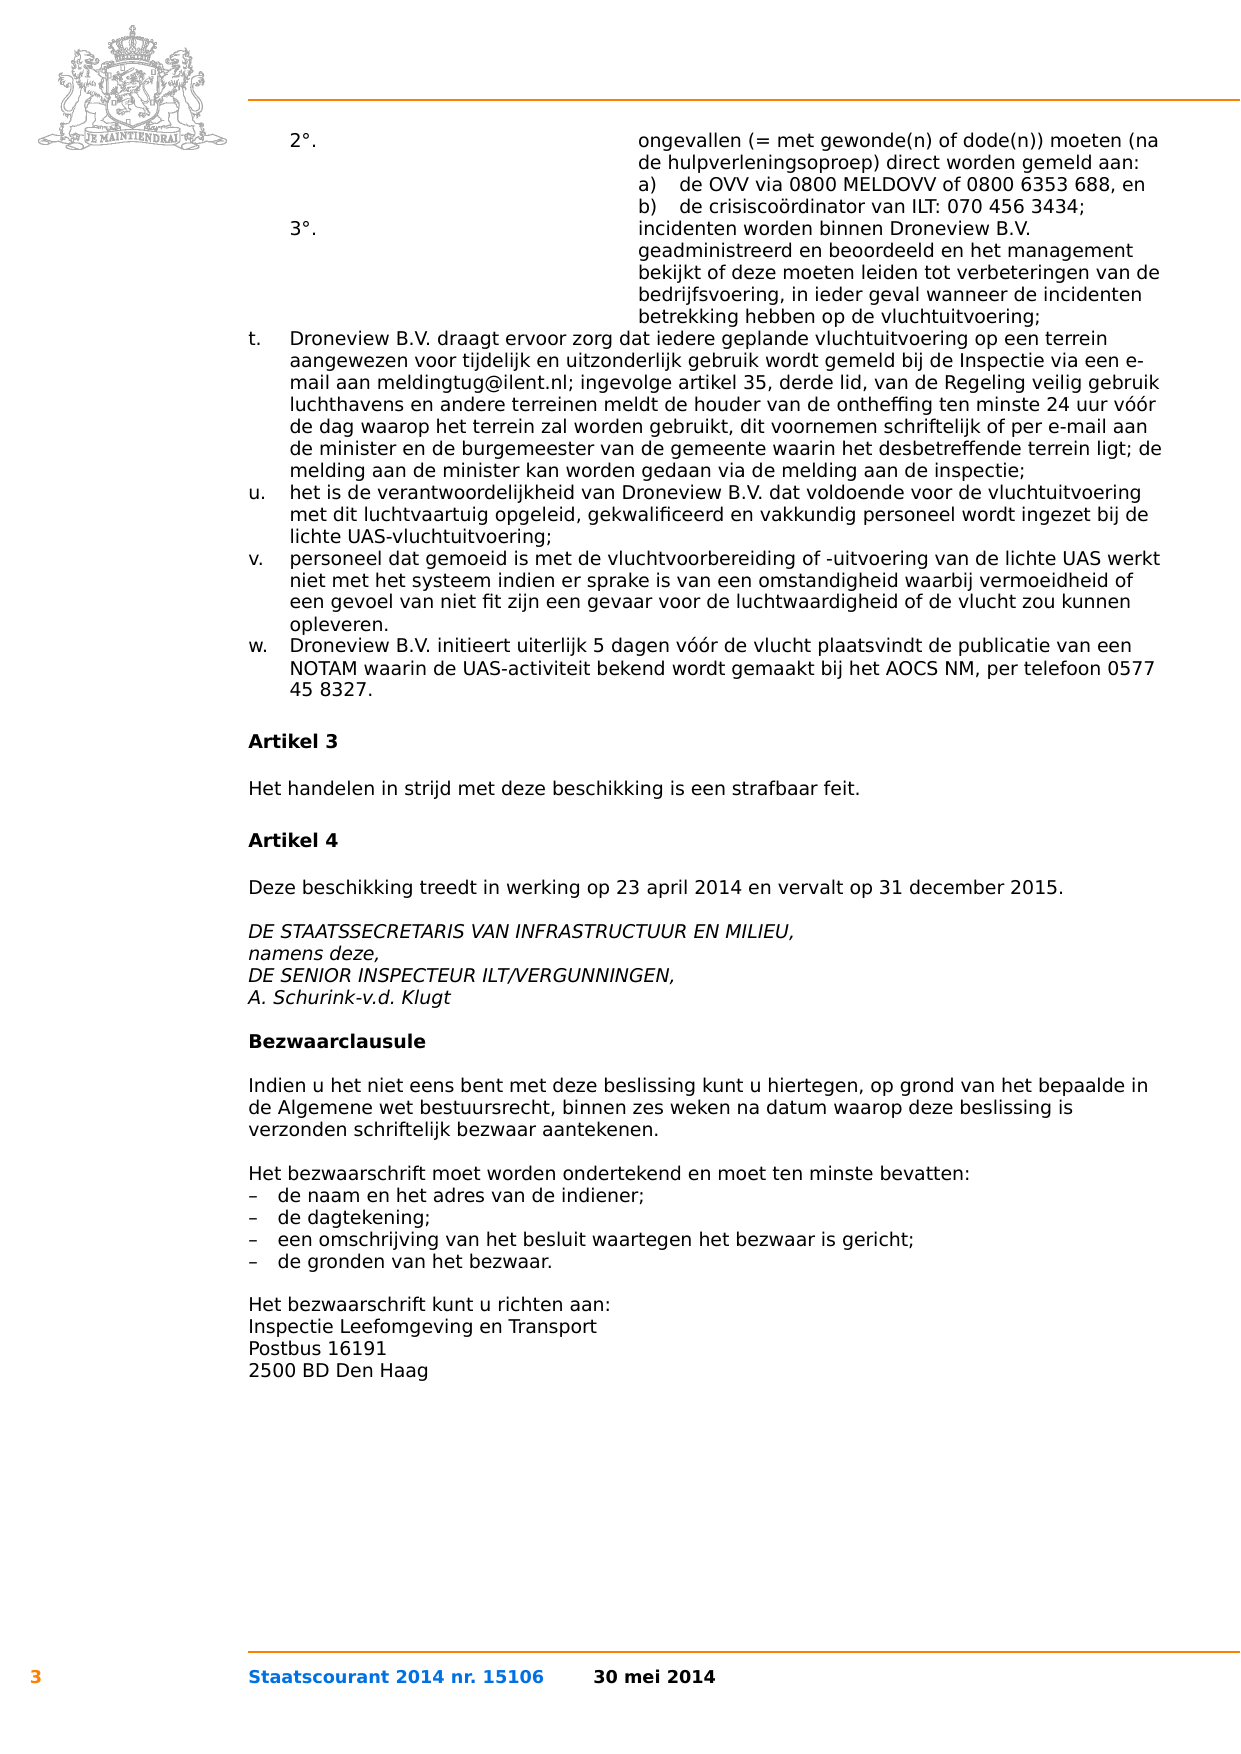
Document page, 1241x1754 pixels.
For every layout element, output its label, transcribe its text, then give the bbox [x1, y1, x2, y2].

text Het handelen in strijd met deze beschikking is een strafbaar feit. [248, 778, 1163, 800]
text b) de crisiscoördinator van ILT: 070 456 3434; [638, 196, 1163, 218]
subtitle Artikel 3 [248, 731, 1163, 753]
text – de gronden van het bezwaar. [248, 1251, 1163, 1272]
text Postbus 16191 [248, 1338, 1163, 1360]
text v. personeel dat gemoeid is met de vluchtvoorbereiding of -uitvoering van de lichte UAS werkt niet met het systeem indien er sprake is van een omstandigheid waarbij vermoeidheid of een gevoel van niet fit zijn een gevaar voor de luchtwaardigheid of de vlucht zou kunnen opleveren. [248, 547, 1163, 635]
picture [38, 25, 227, 150]
text 2°. ongevallen (= met gewonde(n) of dode(n)) moeten (na de hulpverleningsoproep) direct worden gemeld aan: [289, 130, 1163, 174]
text t. Droneview B.V. draagt ervoor zorg dat iedere geplande vluchtuitvoering op een terrein aangewezen voor tijdelijk en uitzonderlijk gebruik wordt gemeld bij de Inspectie via een e-mail aan meldingtug@ilent.nl; ingevolge artikel 35, derde lid, van de Regeling veilig gebruik luchthavens en andere terreinen meldt de houder van de ontheffing ten minste 24 uur vóór de dag waarop het terrein zal worden gebruikt, dit voornemen schriftelijk of per e-mail aan de minister en de burgemeester van de gemeente waarin het desbetreffende terrein ligt; de melding aan de minister kan worden gedaan via de melding aan de inspectie; [248, 328, 1163, 482]
text Het bezwaarschrift kunt u richten aan: [248, 1294, 1163, 1316]
text DE STAATSSECRETARIS VAN INFRASTRUCTUUR EN MILIEU, namens deze, DE SENIOR INSPECTEUR ILT/VERGUNNINGEN, A. Schurink-v.d. Klugt [248, 921, 1163, 1009]
text Inspectie Leefomgeving en Transport [248, 1316, 1163, 1338]
text w. Droneview B.V. initieert uiterlijk 5 dagen vóór de vlucht plaatsvindt de publicatie van een NOTAM waarin de UAS-activiteit bekend wordt gemaakt bij het AOCS NM, per telefoon 0577 45 8327. [248, 635, 1163, 701]
text Indien u het niet eens bent met deze beslissing kunt u hiertegen, op grond van het bepaalde in de Algemene wet bestuursrecht, binnen zes weken na datum waarop deze beslissing is verzonden schriftelijk bezwaar aantekenen. [248, 1075, 1163, 1141]
text 3°. incidenten worden binnen Droneview B.V. geadministreerd en beoordeeld en het management bekijkt of deze moeten leiden tot verbeteringen van de bedrijfsvoering, in ieder geval wanneer de incidenten betrekking hebben op de vluchtuitvoering; [289, 218, 1163, 328]
text – een omschrijving van het besluit waartegen het bezwaar is gericht; [248, 1228, 1163, 1251]
text – de dagtekening; [248, 1207, 1163, 1228]
text Deze beschikking treedt in werking op 23 april 2014 en vervalt op 31 december 2015. [248, 877, 1163, 899]
text 2500 BD Den Haag [248, 1360, 1163, 1382]
text a) de OVV via 0800 MELDOVV of 0800 6353 688, en [638, 174, 1163, 196]
text Het bezwaarschrift moet worden ondertekend en moet ten minste bevatten: [248, 1163, 1163, 1184]
text – de naam en het adres van de indiener; [248, 1184, 1163, 1207]
text u. het is de verantwoordelijkheid van Droneview B.V. dat voldoende voor de vluchtuitvoering met dit luchtvaartuig opgeleid, gekwalificeerd en vakkundig personeel wordt ingezet bij de lichte UAS-vluchtuitvoering; [248, 482, 1163, 547]
text Bezwaarclausule [248, 1031, 1163, 1053]
subtitle Artikel 4 [248, 830, 1163, 852]
